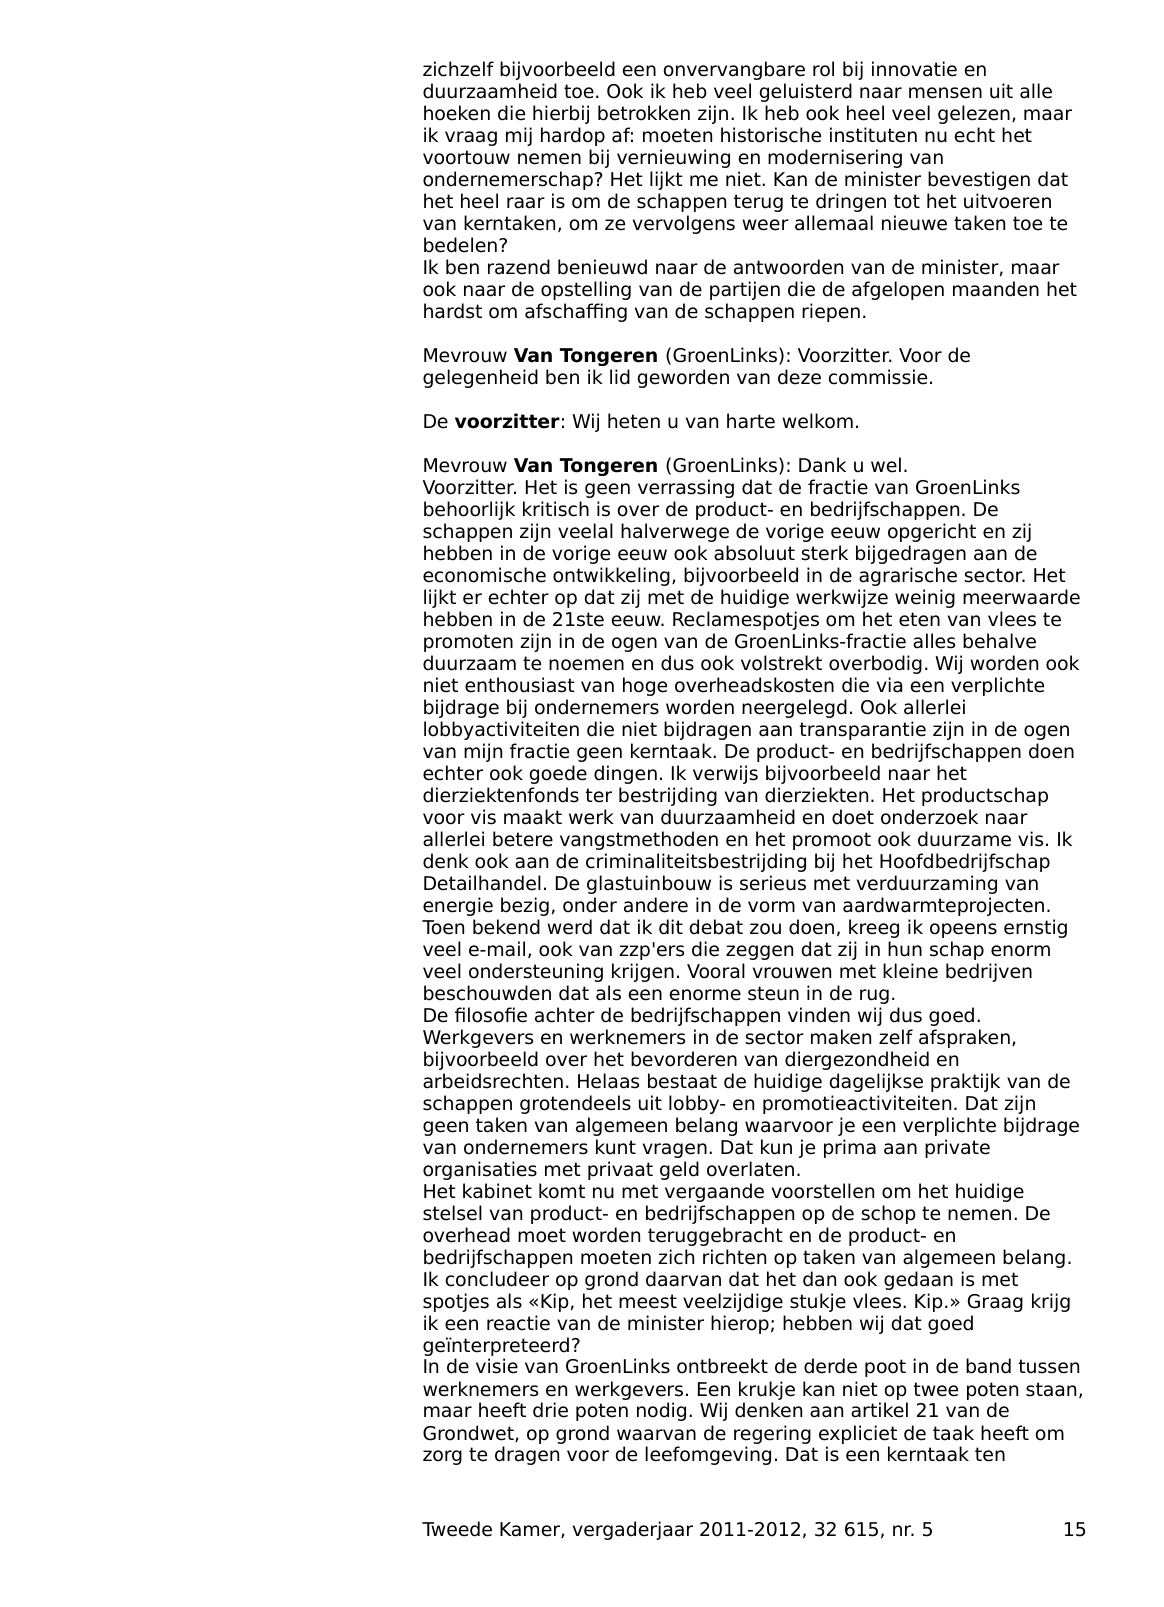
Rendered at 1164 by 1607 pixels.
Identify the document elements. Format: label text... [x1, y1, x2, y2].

text Het kabinet komt nu met vergaande voorstellen om het huidige stelsel van product- en bedrijfschappen op de schop te nemen. De overhead moet worden teruggebracht en de product- en bedrijfschappen moeten zich richten op taken van algemeen belang. Ik concludeer op grond daarvan dat het dan ook gedaan is met spotjes als «Kip, het meest veelzijdige stukje vlees. Kip.» Graag krijg ik een reactie van de minister hierop; hebben wij dat goed geïnterpreteerd? [422, 1181, 1087, 1356]
text De voorzitter: Wij heten u van harte welkom. [422, 411, 1087, 433]
text Mevrouw Van Tongeren (GroenLinks): Dank u wel. [422, 455, 1087, 477]
text In de visie van GroenLinks ontbreekt de derde poot in de band tussen werknemers en werkgevers. Een krukje kan niet op twee poten staan, maar heeft drie poten nodig. Wij denken aan artikel 21 van de Grondwet, op grond waarvan de regering expliciet de taak heeft om zorg te dragen voor de leefomgeving. Dat is een kerntaak ten [422, 1356, 1087, 1466]
text Ik ben razend benieuwd naar de antwoorden van de minister, maar ook naar de opstelling van de partijen die de afgelopen maanden het hardst om afschaffing van de schappen riepen. [422, 257, 1087, 323]
text Voorzitter. Het is geen verrassing dat de fractie van GroenLinks behoorlijk kritisch is over de product- en bedrijfschappen. De schappen zijn veelal halverwege de vorige eeuw opgericht en zij hebben in de vorige eeuw ook absoluut sterk bijgedragen aan de economische ontwikkeling, bijvoorbeeld in de agrarische sector. Het lijkt er echter op dat zij met de huidige werkwijze weinig meerwaarde hebben in de 21ste eeuw. Reclamespotjes om het eten van vlees te promoten zijn in de ogen van de GroenLinks-fractie alles behalve duurzaam te noemen en dus ook volstrekt overbodig. Wij worden ook niet enthousiast van hoge overheadskosten die via een verplichte bijdrage bij ondernemers worden neergelegd. Ook allerlei lobbyactiviteiten die niet bijdragen aan transparantie zijn in de ogen van mijn fractie geen kerntaak. De product- en bedrijfschappen doen echter ook goede dingen. Ik verwijs bijvoorbeeld naar het dierziektenfonds ter bestrijding van dierziekten. Het productschap voor vis maakt werk van duurzaamheid en doet onderzoek naar allerlei betere vangstmethoden en het promoot ook duurzame vis. Ik denk ook aan de criminaliteitsbestrijding bij het Hoofdbedrijfschap Detailhandel. De glastuinbouw is serieus met verduurzaming van energie bezig, onder andere in de vorm van aardwarmteprojecten. Toen bekend werd dat ik dit debat zou doen, kreeg ik opeens ernstig veel e-mail, ook van zzp'ers die zeggen dat zij in hun schap enorm veel ondersteuning krijgen. Vooral vrouwen met kleine bedrijven beschouwden dat als een enorme steun in de rug. [422, 477, 1087, 1005]
text zichzelf bijvoorbeeld een onvervangbare rol bij innovatie en duurzaamheid toe. Ook ik heb veel geluisterd naar mensen uit alle hoeken die hierbij betrokken zijn. Ik heb ook heel veel gelezen, maar ik vraag mij hardop af: moeten historische instituten nu echt het voortouw nemen bij vernieuwing en modernisering van ondernemerschap? Het lijkt me niet. Kan de minister bevestigen dat het heel raar is om de schappen terug te dringen tot het uitvoeren van kerntaken, om ze vervolgens weer allemaal nieuwe taken toe te bedelen? [422, 59, 1087, 257]
text Mevrouw Van Tongeren (GroenLinks): Voorzitter. Voor de gelegenheid ben ik lid geworden van deze commissie. [422, 345, 1087, 389]
text De filosofie achter de bedrijfschappen vinden wij dus goed. Werkgevers en werknemers in de sector maken zelf afspraken, bijvoorbeeld over het bevorderen van diergezondheid en arbeidsrechten. Helaas bestaat de huidige dagelijkse praktijk van de schappen grotendeels uit lobby- en promotieactiviteiten. Dat zijn geen taken van algemeen belang waarvoor je een verplichte bijdrage van ondernemers kunt vragen. Dat kun je prima aan private organisaties met privaat geld overlaten. [422, 1005, 1087, 1181]
